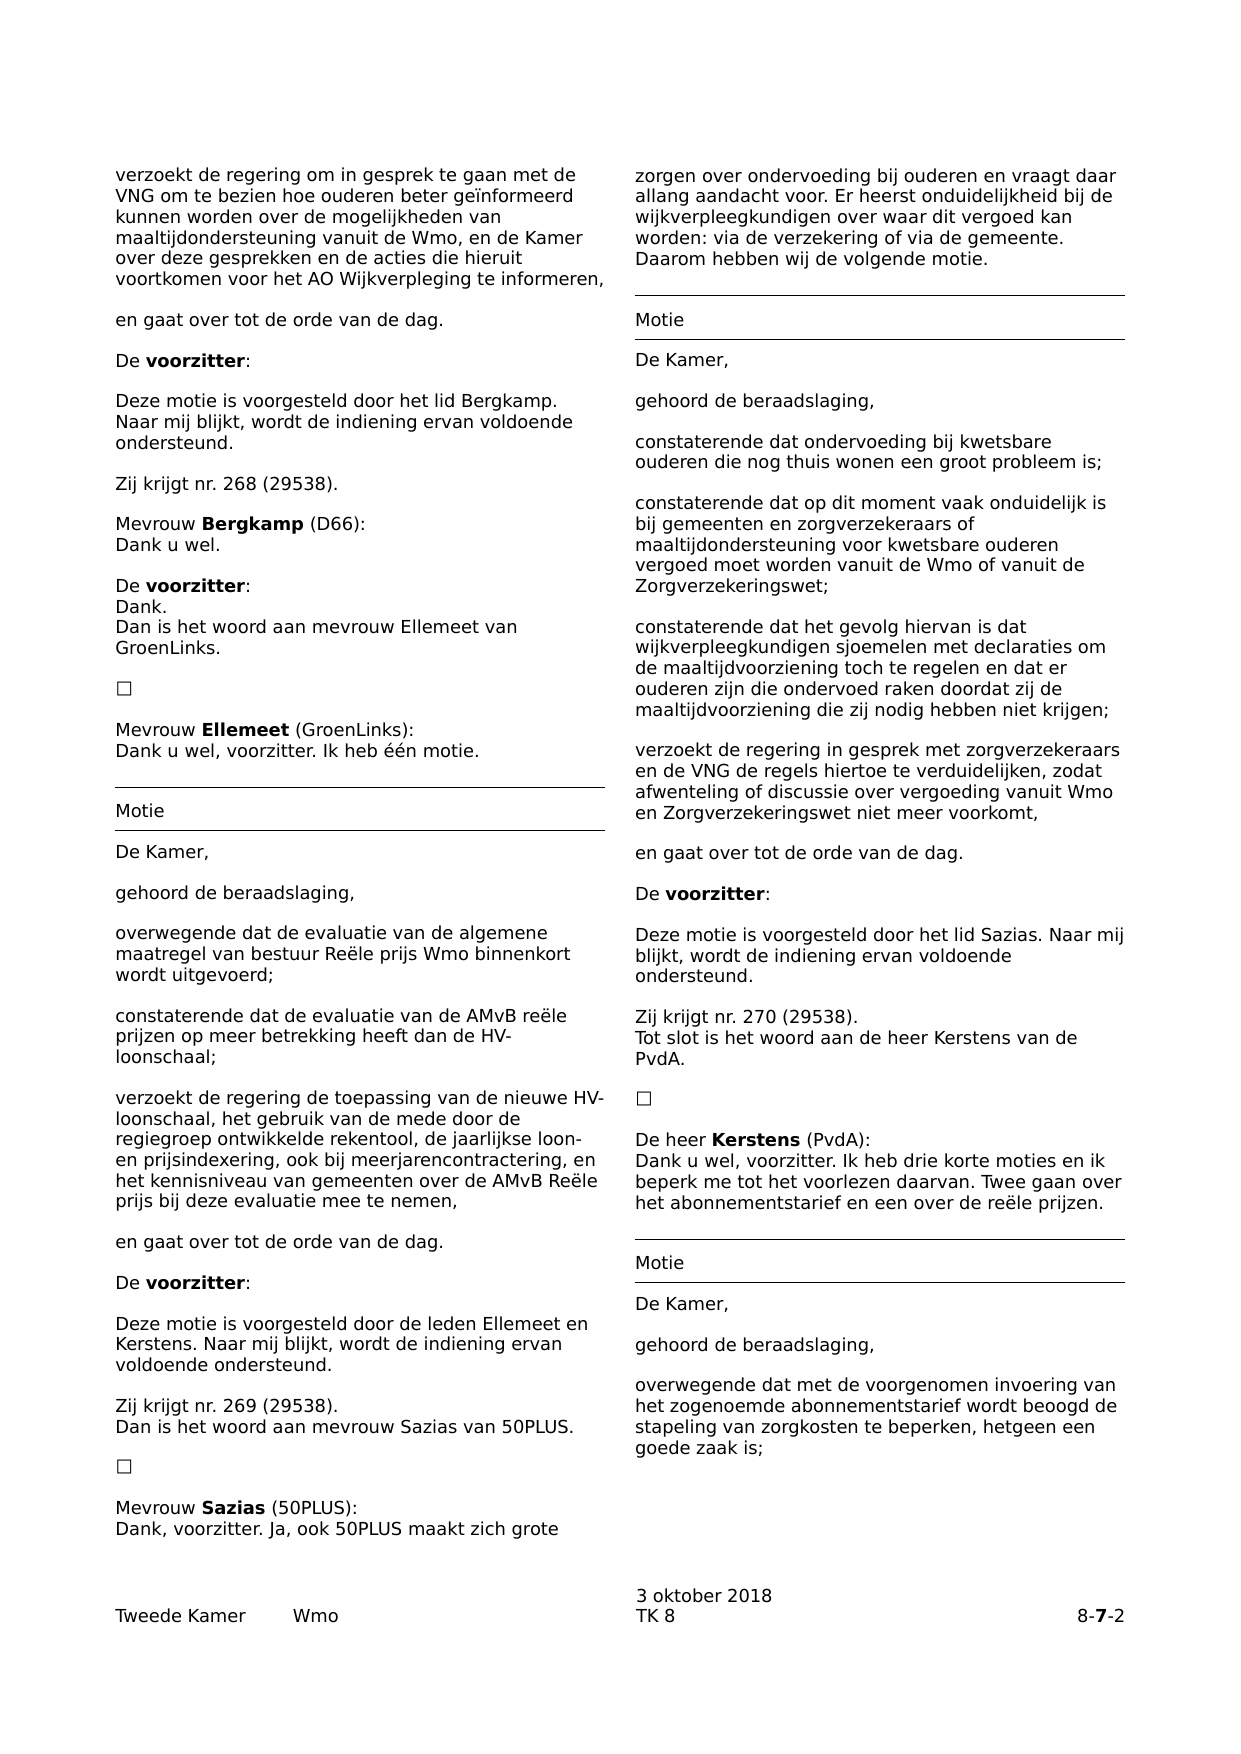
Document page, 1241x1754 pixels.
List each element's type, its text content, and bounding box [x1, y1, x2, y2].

text Deze motie is voorgesteld door het lid Sazias. Naar mij blijkt, wordt de indiening ervan voldoende ondersteund. [635, 925, 1125, 987]
text Zij krijgt nr. 269 (29538). [115, 1396, 605, 1416]
text constaterende dat het gevolg hiervan is dat wijkverpleegkundigen sjoemelen met declaraties om de maaltijdvoorziening toch te regelen en dat er ouderen zijn die ondervoed raken doordat zij de maaltijdvoorziening die zij nodig hebben niet krijgen; [635, 617, 1125, 720]
text Dank. [115, 596, 605, 617]
text Motie [115, 801, 605, 822]
text en gaat over tot de orde van de dag. [635, 843, 1125, 864]
text en gaat over tot de orde van de dag. [115, 1232, 605, 1253]
text De Kamer, [635, 1294, 1125, 1314]
text verzoekt de regering in gesprek met zorgverzekeraars en de VNG de regels hiertoe te verduidelijken, zodat afwenteling of discussie over vergoeding vanuit Wmo en Zorgverzekeringswet niet meer voorkomt, [635, 740, 1125, 823]
text Dank u wel, voorzitter. Ik heb één motie. [115, 740, 605, 761]
text De Kamer, [115, 842, 605, 862]
text De voorzitter: [115, 1273, 605, 1293]
text gehoord de beraadslaging, [115, 882, 605, 903]
text ⬜ [115, 679, 605, 699]
text Dan is het woord aan mevrouw Sazias van 50PLUS. [115, 1416, 605, 1437]
text ⬜ [115, 1457, 605, 1478]
text Zij krijgt nr. 268 (29538). [115, 473, 605, 494]
text Dan is het woord aan mevrouw Ellemeet van GroenLinks. [115, 617, 605, 659]
text zorgen over ondervoeding bij ouderen en vraagt daar allang aandacht voor. Er heerst onduidelijkheid bij de wijkverpleegkundigen over waar dit vergoed kan worden: via de verzekering of via de gemeente. Daarom hebben wij de volgende motie. [635, 165, 1125, 269]
text constaterende dat de evaluatie van de AMvB reële prijzen op meer betrekking heeft dan de HV-loonschaal; [115, 1005, 605, 1068]
text Motie [635, 309, 1125, 330]
text Tot slot is het woord aan de heer Kerstens van de PvdA. [635, 1028, 1125, 1069]
text Dank u wel. [115, 535, 605, 556]
text overwegende dat met de voorgenomen invoering van het zogenoemde abonnementstarief wordt beoogd de stapeling van zorgkosten te beperken, hetgeen een goede zaak is; [635, 1375, 1125, 1458]
text De Kamer, [635, 350, 1125, 371]
text De voorzitter: [115, 350, 605, 371]
text Deze motie is voorgesteld door de leden Ellemeet en Kerstens. Naar mij blijkt, wordt de indiening ervan voldoende ondersteund. [115, 1313, 605, 1376]
text De voorzitter: [635, 884, 1125, 905]
text en gaat over tot de orde van de dag. [115, 310, 605, 330]
text gehoord de beraadslaging, [635, 1334, 1125, 1355]
text verzoekt de regering om in gesprek te gaan met de VNG om te bezien hoe ouderen beter geïnformeerd kunnen worden over de mogelijkheden van maaltijdondersteuning vanuit de Wmo, en de Kamer over deze gesprekken en de acties die hieruit voortkomen voor het AO Wijkverpleging te informeren, [115, 165, 605, 290]
text Dank u wel, voorzitter. Ik heb drie korte moties en ik beperk me tot het voorlezen daarvan. Twee gaan over het abonnementstarief en een over de reële prijzen. [635, 1151, 1125, 1213]
text Mevrouw Ellemeet (GroenLinks): [115, 719, 605, 740]
text Mevrouw Bergkamp (D66): [115, 514, 605, 535]
text Deze motie is voorgesteld door het lid Bergkamp. Naar mij blijkt, wordt de indiening ervan voldoende ondersteund. [115, 391, 605, 453]
text De voorzitter: [115, 576, 605, 596]
text Dank, voorzitter. Ja, ook 50PLUS maakt zich grote [115, 1519, 605, 1539]
text verzoekt de regering de toepassing van de nieuwe HV-loonschaal, het gebruik van de mede door de regiegroep ontwikkelde rekentool, de jaarlijkse loon- en prijsindexering, ook bij meerjarencontractering, en het kennisniveau van gemeenten over de AMvB Reële prijs bij deze evaluatie mee te nemen, [115, 1088, 605, 1212]
text constaterende dat ondervoeding bij kwetsbare ouderen die nog thuis wonen een groot probleem is; [635, 432, 1125, 473]
text De heer Kerstens (PvdA): [635, 1130, 1125, 1151]
text gehoord de beraadslaging, [635, 391, 1125, 412]
text constaterende dat op dit moment vaak onduidelijk is bij gemeenten en zorgverzekeraars of maaltijdondersteuning voor kwetsbare ouderen vergoed moet worden vanuit de Wmo of vanuit de Zorgverzekeringswet; [635, 493, 1125, 597]
text Zij krijgt nr. 270 (29538). [635, 1007, 1125, 1028]
text ⬜ [635, 1089, 1125, 1110]
text overwegende dat de evaluatie van de algemene maatregel van bestuur Reële prijs Wmo binnenkort wordt uitgevoerd; [115, 923, 605, 985]
text Mevrouw Sazias (50PLUS): [115, 1498, 605, 1519]
text Motie [635, 1253, 1125, 1274]
